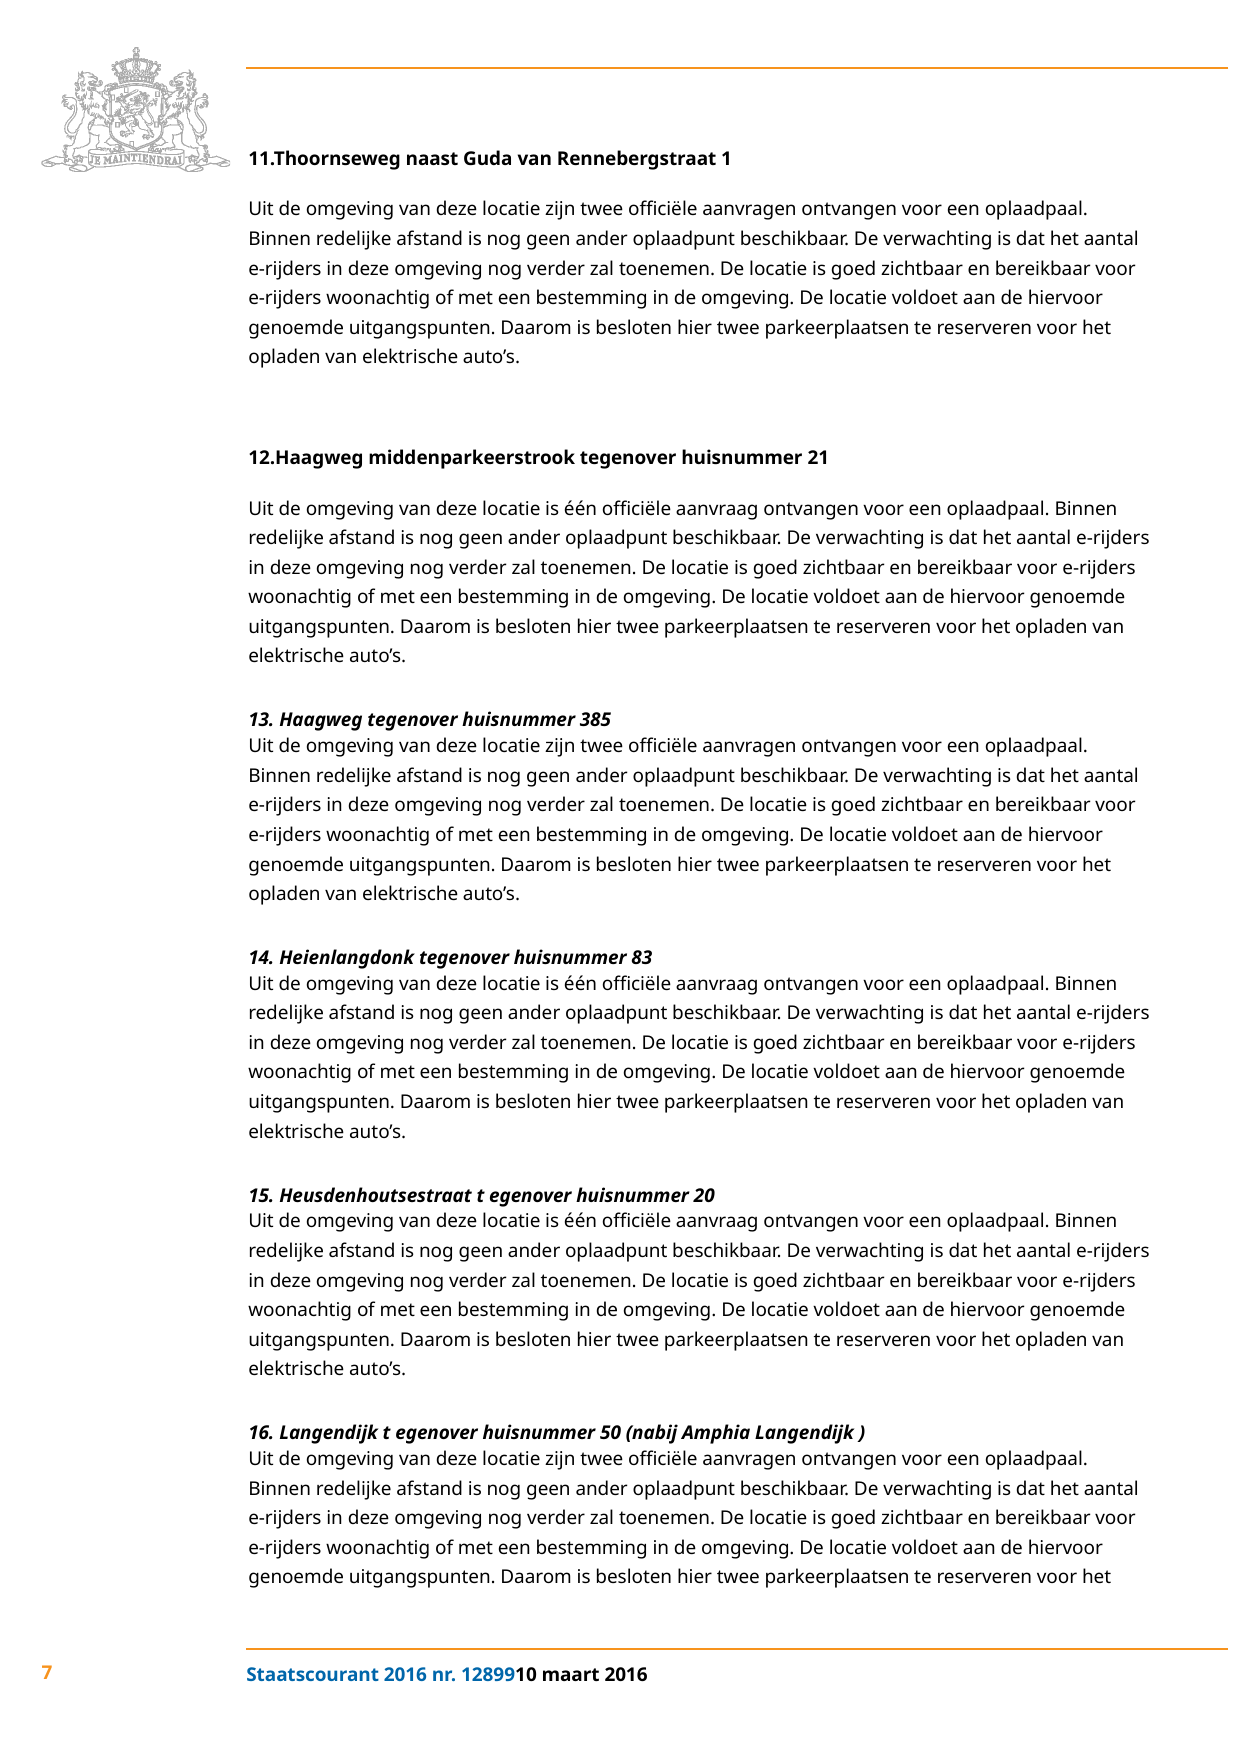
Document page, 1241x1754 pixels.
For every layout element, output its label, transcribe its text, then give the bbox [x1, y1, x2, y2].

text Uit de omgeving van deze locatie zijn twee officiële aanvragen ontvangen voor een oplaadpaal. Binnen redelijke afstand is nog geen ander oplaadpunt beschikbaar. De verwachting is dat het aantal e-rijders in deze omgeving nog verder zal toenemen. De locatie is goed zichtbaar en bereikbaar voor e-rijders woonachtig of met een bestemming in de omgeving. De locatie voldoet aan de hiervoor genoemde uitgangspunten. Daarom is besloten hier twee parkeerplaatsen te reserveren voor het opladen van elektrische auto’s. [248, 732, 1152, 906]
text Uit de omgeving van deze locatie zijn twee officiële aanvragen ontvangen voor een oplaadpaal. Binnen redelijke afstand is nog geen ander oplaadpunt beschikbaar. De verwachting is dat het aantal e-rijders in deze omgeving nog verder zal toenemen. De locatie is goed zichtbaar en bereikbaar voor e-rijders woonachtig of met een bestemming in de omgeving. De locatie voldoet aan de hiervoor genoemde uitgangspunten. Daarom is besloten hier twee parkeerplaatsen te reserveren voor het [248, 1445, 1152, 1589]
text Uit de omgeving van deze locatie is één officiële aanvraag ontvangen voor een oplaadpaal. Binnen redelijke afstand is nog geen ander oplaadpunt beschikbaar. De verwachting is dat het aantal e-rijders in deze omgeving nog verder zal toenemen. De locatie is goed zichtbaar en bereikbaar voor e-rijders woonachtig of met een bestemming in de omgeving. De locatie voldoet aan de hiervoor genoemde uitgangspunten. Daarom is besloten hier twee parkeerplaatsen te reserveren voor het opladen van elektrische auto’s. [248, 970, 1152, 1144]
text 11.Thoornseweg naast Guda van Rennebergstraat 1 [248, 145, 1152, 171]
text 12.Haagweg middenparkeerstrook tegenover huisnummer 21 [248, 444, 1152, 470]
text 13. Haagweg tegenover huisnummer 385 [248, 707, 1152, 732]
text 15. Heusdenhoutsestraat t egenover huisnummer 20 [248, 1182, 1152, 1208]
text Uit de omgeving van deze locatie is één officiële aanvraag ontvangen voor een oplaadpaal. Binnen redelijke afstand is nog geen ander oplaadpunt beschikbaar. De verwachting is dat het aantal e-rijders in deze omgeving nog verder zal toenemen. De locatie is goed zichtbaar en bereikbaar voor e-rijders woonachtig of met een bestemming in de omgeving. De locatie voldoet aan de hiervoor genoemde uitgangspunten. Daarom is besloten hier twee parkeerplaatsen te reserveren voor het opladen van elektrische auto’s. [248, 495, 1152, 668]
text Uit de omgeving van deze locatie is één officiële aanvraag ontvangen voor een oplaadpaal. Binnen redelijke afstand is nog geen ander oplaadpunt beschikbaar. De verwachting is dat het aantal e-rijders in deze omgeving nog verder zal toenemen. De locatie is goed zichtbaar en bereikbaar voor e-rijders woonachtig of met een bestemming in de omgeving. De locatie voldoet aan de hiervoor genoemde uitgangspunten. Daarom is besloten hier twee parkeerplaatsen te reserveren voor het opladen van elektrische auto’s. [248, 1208, 1152, 1381]
text 14. Heienlangdonk tegenover huisnummer 83 [248, 944, 1152, 970]
picture [41, 47, 231, 172]
text 16. Langendijk t egenover huisnummer 50 (nabij Amphia Langendijk ) [248, 1419, 1152, 1445]
text Uit de omgeving van deze locatie zijn twee officiële aanvragen ontvangen voor een oplaadpaal. Binnen redelijke afstand is nog geen ander oplaadpunt beschikbaar. De verwachting is dat het aantal e-rijders in deze omgeving nog verder zal toenemen. De locatie is goed zichtbaar en bereikbaar voor e-rijders woonachtig of met een bestemming in de omgeving. De locatie voldoet aan de hiervoor genoemde uitgangspunten. Daarom is besloten hier twee parkeerplaatsen te reserveren voor het opladen van elektrische auto’s. [248, 196, 1152, 369]
